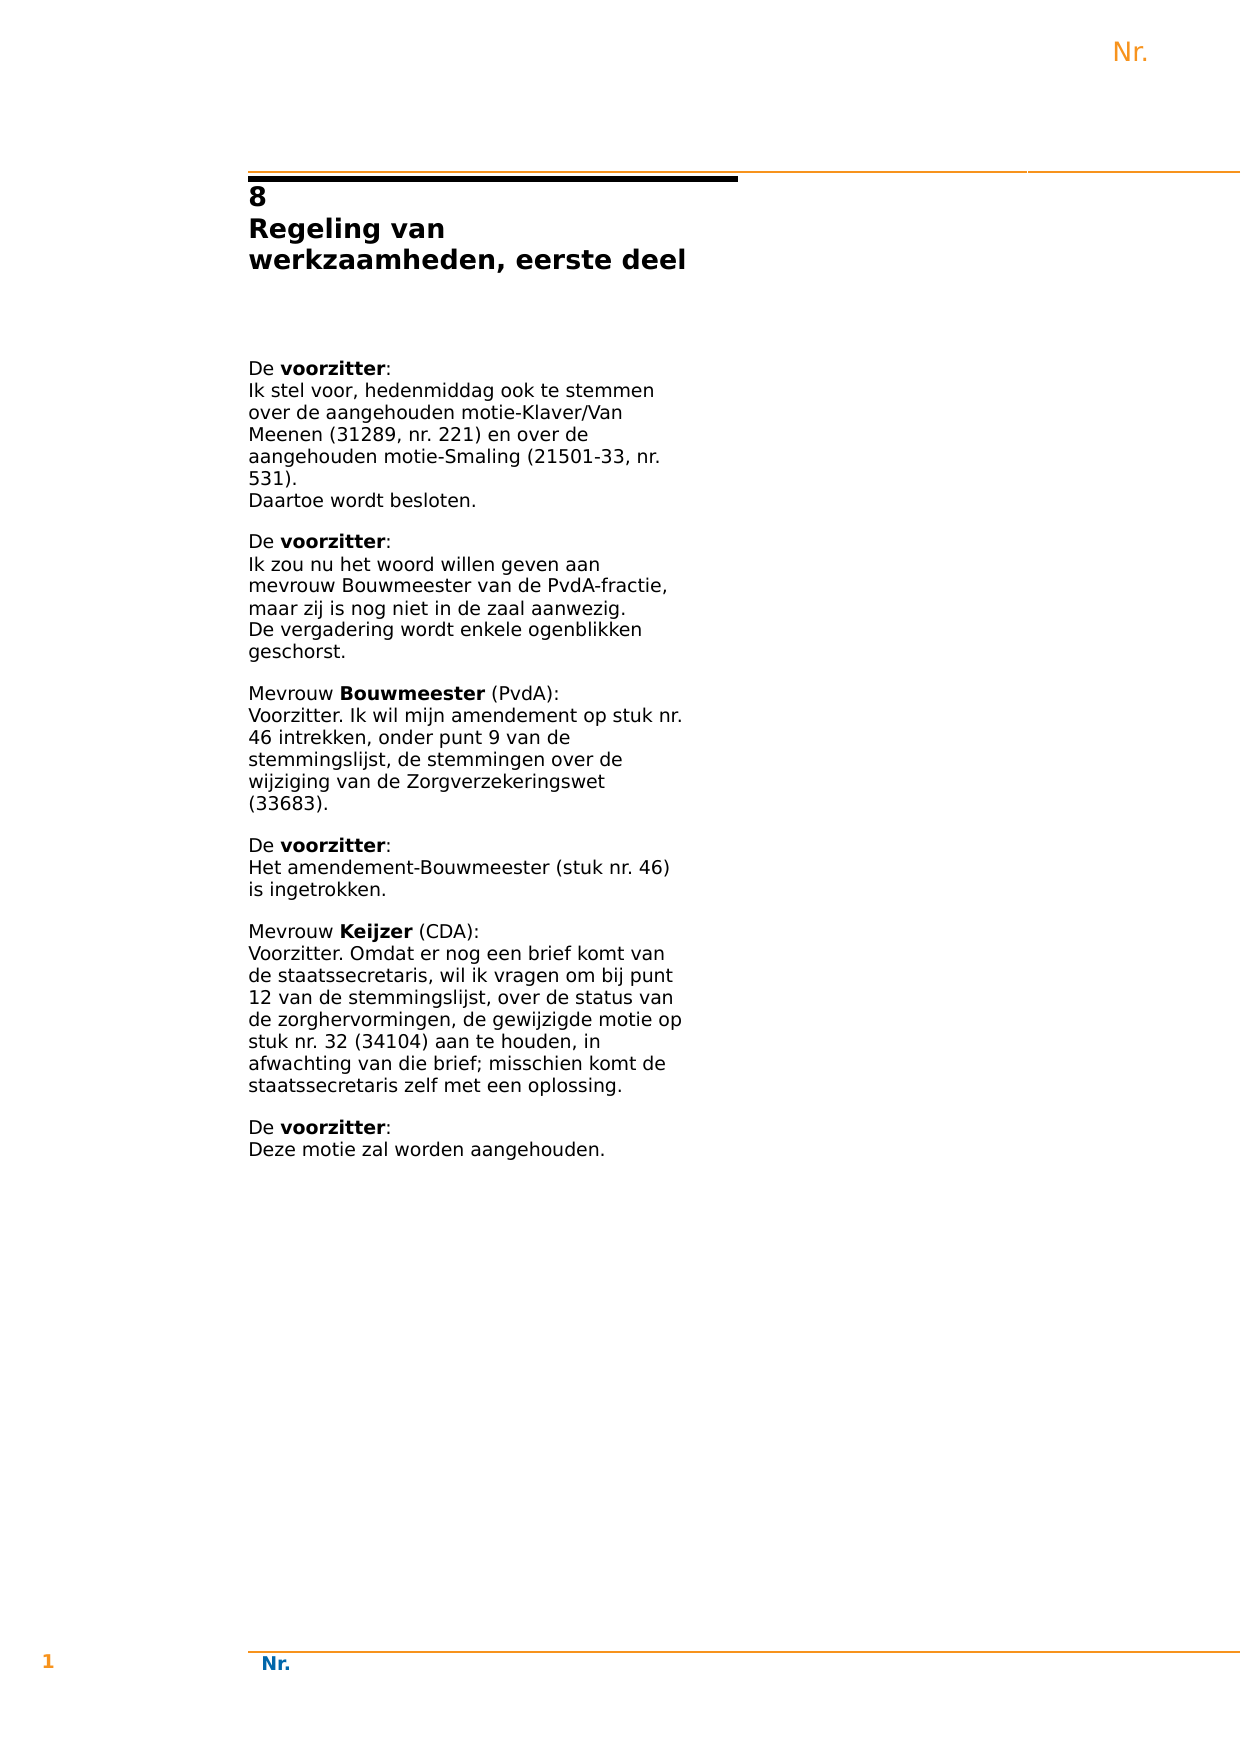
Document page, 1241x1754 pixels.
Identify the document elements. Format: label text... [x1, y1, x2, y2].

text Deze motie zal worden aangehouden. [248, 1139, 691, 1161]
text Het amendement-Bouwmeester (stuk nr. 46) is ingetrokken. [248, 857, 691, 901]
text Daartoe wordt besloten. [248, 489, 691, 511]
text Ik stel voor, hedenmiddag ook te stemmen over de aangehouden motie-Klaver/Van Meenen (31289, nr. 221) en over de aangehouden motie-Smaling (21501-33, nr. 531). [248, 379, 691, 489]
text Voorzitter. Ik wil mijn amendement op stuk nr. 46 intrekken, onder punt 9 van de stemmingslijst, de stemmingen over de wijziging van de Zorgverzekeringswet (33683). [248, 705, 691, 815]
text De vergadering wordt enkele ogenblikken geschorst. [248, 619, 691, 663]
text Ik zou nu het woord willen geven aan mevrouw Bouwmeester van de PvdA-fractie, maar zij is nog niet in de zaal aanwezig. [248, 553, 691, 619]
title 8 Regeling van werkzaamheden, eerste deel [248, 182, 691, 276]
text De voorzitter: [248, 358, 691, 379]
text Mevrouw Keijzer (CDA): [248, 921, 691, 943]
text De voorzitter: [248, 531, 691, 553]
text De voorzitter: [248, 835, 691, 857]
text De voorzitter: [248, 1117, 691, 1139]
text Voorzitter. Omdat er nog een brief komt van de staatssecretaris, wil ik vragen om bij punt 12 van de stemmingslijst, over de status van de zorghervormingen, de gewijzigde motie op stuk nr. 32 (34104) aan te houden, in afwachting van die brief; misschien komt de staatssecretaris zelf met een oplossing. [248, 943, 691, 1097]
text Mevrouw Bouwmeester (PvdA): [248, 683, 691, 705]
